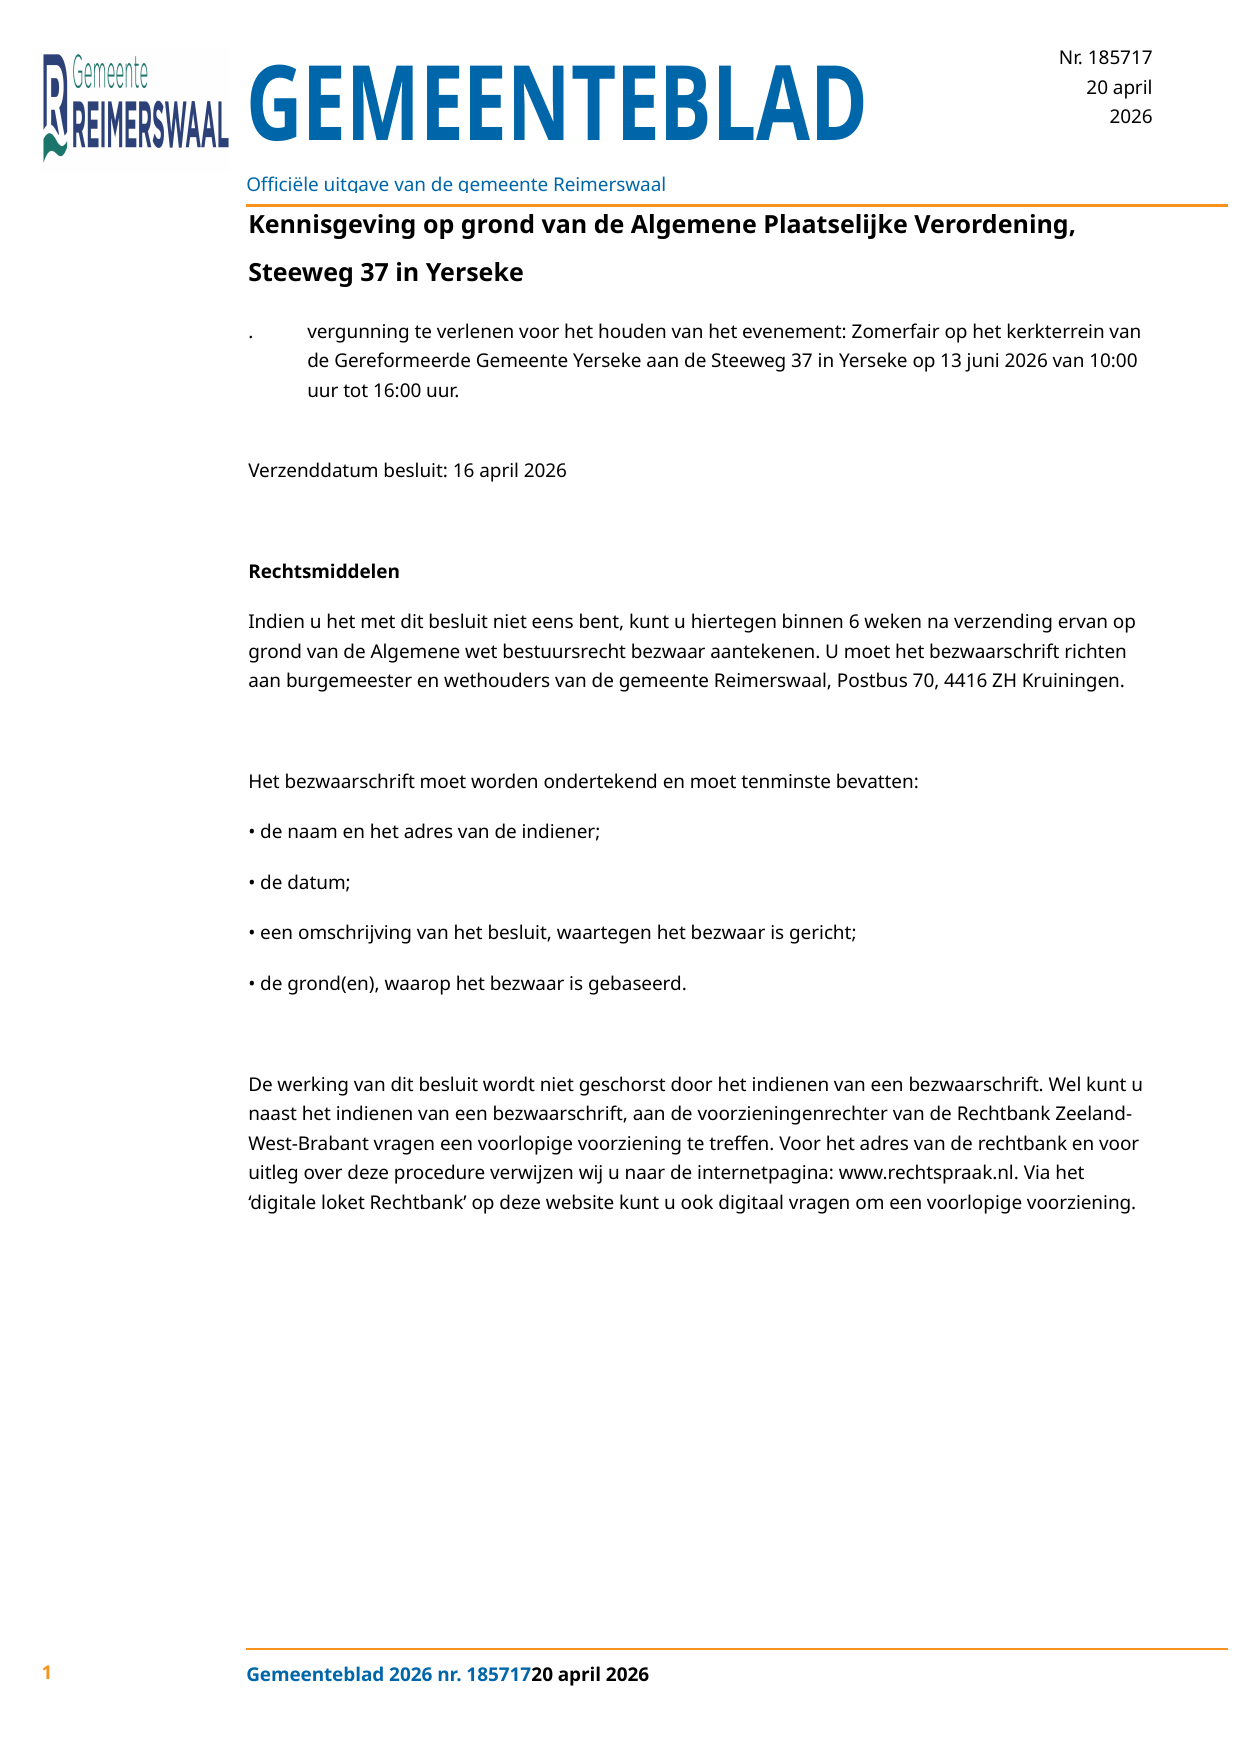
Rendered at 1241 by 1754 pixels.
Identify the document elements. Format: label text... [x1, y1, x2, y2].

text Kennisgeving op grond van de Algemene Plaatselijke Verordening, Steeweg 37 in Yerseke [248, 207, 1152, 288]
text De werking van dit besluit wordt niet geschorst door het indienen van een bezwaarschrift. Wel kunt u naast het indienen van een bezwaarschrift, aan de voorzieningenrechter van de Rechtbank Zeeland-West-Brabant vragen een voorlopige voorziening te treffen. Voor het adres van de rechtbank en voor uitleg over deze procedure verwijzen wij u naar de internetpagina: www.rechtspraak.nl. Via het ‘digitale loket Rechtbank’ op deze website kunt u ook digitaal vragen om een voorlopige voorziening. [248, 1071, 1152, 1215]
text Verzenddatum besluit: 16 april 2026 [248, 457, 1152, 483]
list vergunning te verlenen voor het houden van het evenement: Zomerfair op het kerkterrein van de Gereformeerde Gemeente Yerseke aan de Steeweg 37 in Yerseke op 13 juni 2026 van 10:00 uur tot 16:00 uur. [248, 318, 1152, 403]
text • de grond(en), waarop het bezwaar is gebaseerd. [248, 970, 1152, 996]
text Indien u het met dit besluit niet eens bent, kunt u hiertegen binnen 6 weken na verzending ervan op grond van de Algemene wet bestuursrecht bezwaar aantekenen. U moet het bezwaarschrift richten aan burgemeester en wethouders van de gemeente Reimerswaal, Postbus 70, 4416 ZH Kruiningen. [248, 608, 1152, 693]
text • een omschrijving van het besluit, waartegen het bezwaar is gericht; [248, 919, 1152, 945]
text Het bezwaarschrift moet worden ondertekend en moet tenminste bevatten: [248, 768, 1152, 794]
text • de naam en het adres van de indiener; [248, 819, 1152, 844]
picture [41, 47, 231, 172]
text • de datum; [248, 869, 1152, 895]
text Rechtsmiddelen [248, 558, 1152, 584]
